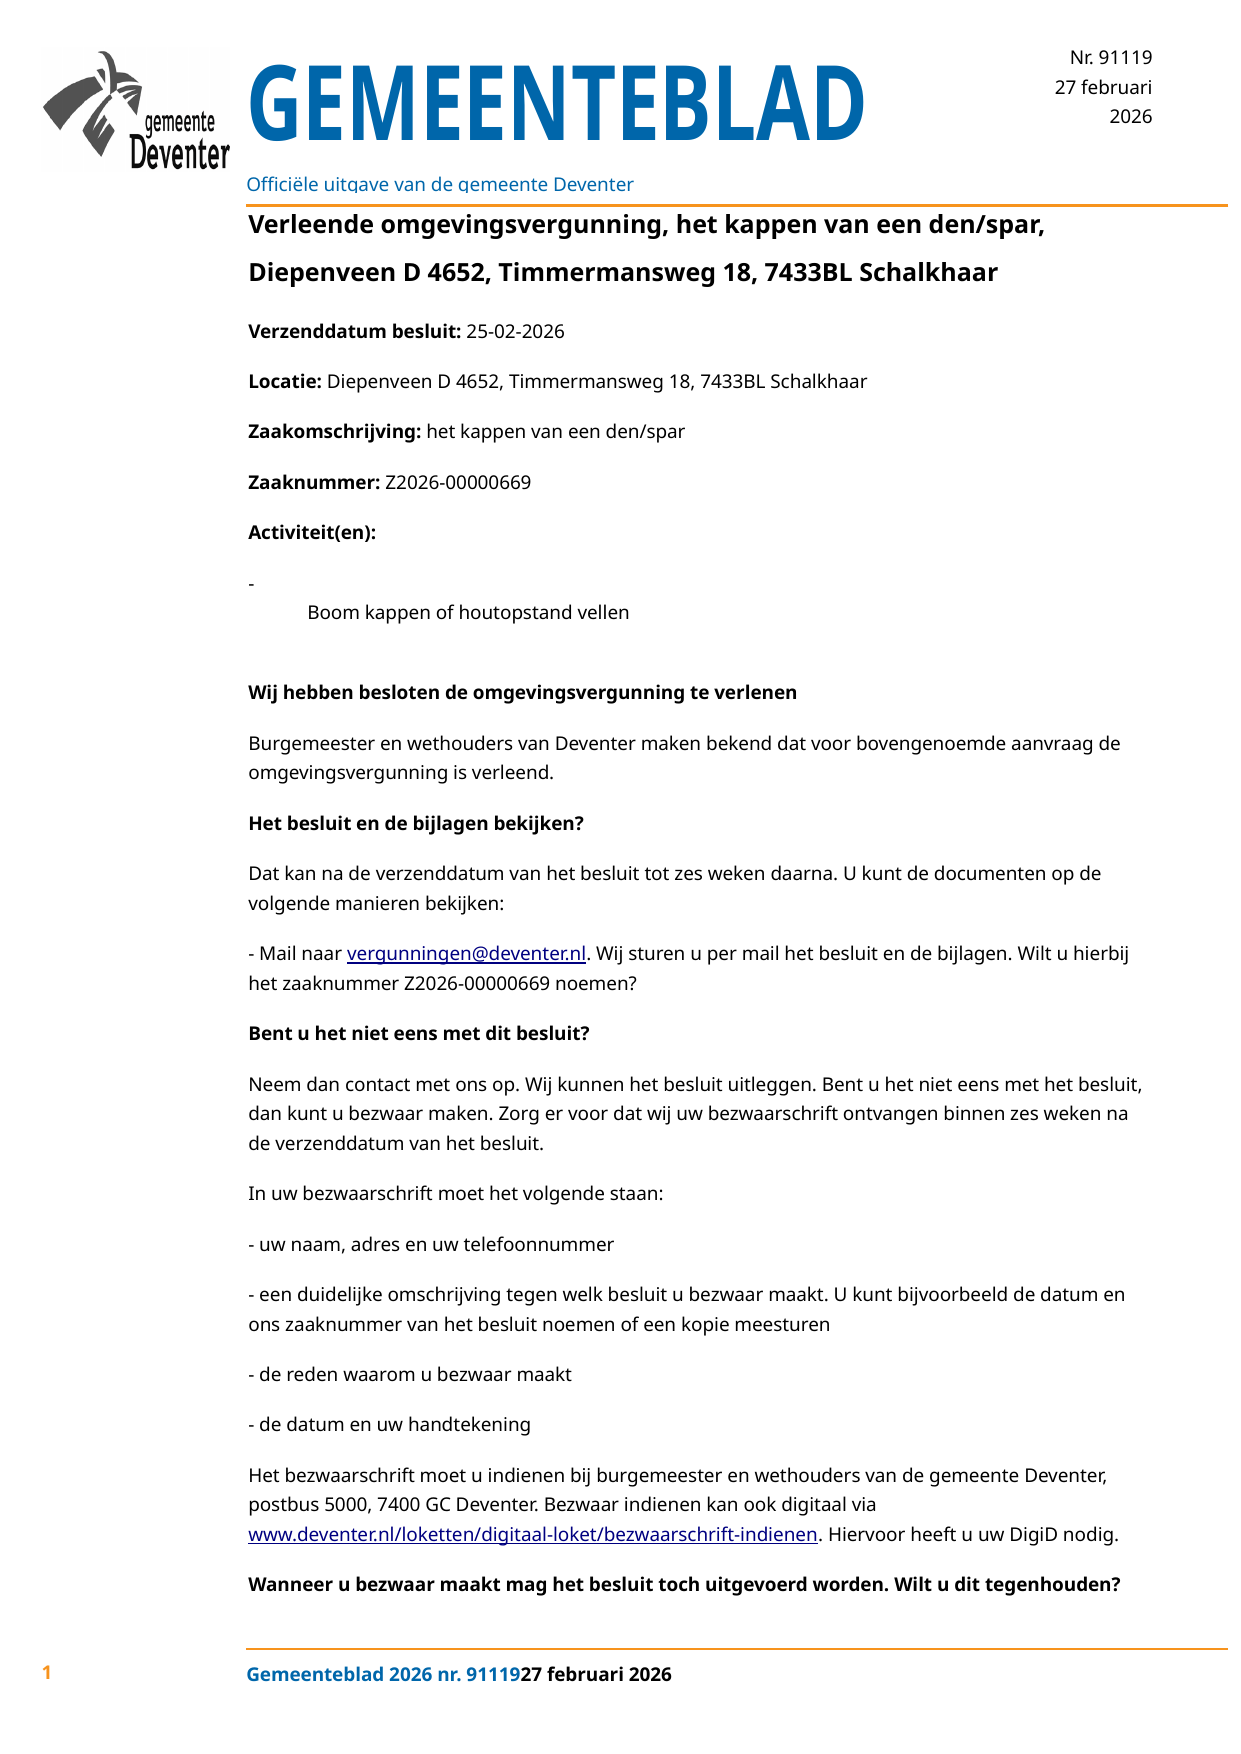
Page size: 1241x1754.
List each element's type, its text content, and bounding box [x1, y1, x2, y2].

text Burgemeester en wethouders van Deventer maken bekend dat voor bovengenoemde aanvraag de omgevingsvergunning is verleend. [248, 730, 1152, 785]
text In uw bezwaarschrift moet het volgende staan: [248, 1180, 1152, 1206]
text Het besluit en de bijlagen bekijken? [248, 810, 1152, 836]
text Locatie: Diepenveen D 4652, Timmermansweg 18, 7433BL Schalkhaar [248, 368, 1152, 394]
text - Mail naar vergunningen@deventer.nl. Wij sturen u per mail het besluit en de bijlagen. Wilt u hierbij het zaaknummer Z2026-00000669 noemen? [248, 940, 1152, 996]
text Wanneer u bezwaar maakt mag het besluit toch uitgevoerd worden. Wilt u dit tegenhouden? [248, 1572, 1152, 1597]
text Bent u het niet eens met dit besluit? [248, 1020, 1152, 1046]
text Zaaknummer: Z2026-00000669 [248, 469, 1152, 495]
text Verzenddatum besluit: 25-02-2026 [248, 318, 1152, 344]
text Verleende omgevingsvergunning, het kappen van een den/spar, Diepenveen D 4652, Timmermansweg 18, 7433BL Schalkhaar [248, 207, 1152, 288]
text Zaakomschrijving: het kappen van een den/spar [248, 419, 1152, 444]
text Wij hebben besloten de omgevingsvergunning te verlenen [248, 679, 1152, 705]
text - uw naam, adres en uw telefoonnummer [248, 1231, 1152, 1257]
text - de reden waarom u bezwaar maakt [248, 1361, 1152, 1387]
text - de datum en uw handtekening [248, 1412, 1152, 1437]
text Dat kan na de verzenddatum van het besluit tot zes weken daarna. U kunt de documenten op de volgende manieren bekijken: [248, 860, 1152, 916]
text Neem dan contact met ons op. Wij kunnen het besluit uitleggen. Bent u het niet eens met het besluit, dan kunt u bezwaar maken. Zorg er voor dat wij uw bezwaarschrift ontvangen binnen zes weken na de verzenddatum van het besluit. [248, 1071, 1152, 1156]
text - een duidelijke omschrijving tegen welk besluit u bezwaar maakt. U kunt bijvoorbeeld de datum en ons zaaknummer van het besluit noemen of een kopie meesturen [248, 1281, 1152, 1337]
list Boom kappen of houtopstand vellen [248, 599, 1152, 625]
text Activiteit(en): [248, 519, 1152, 545]
text Het bezwaarschrift moet u indienen bij burgemeester en wethouders van de gemeente Deventer, postbus 5000, 7400 GC Deventer. Bezwaar indienen kan ook digitaal via www.deventer.nl/loketten/digitaal-loket/bezwaarschrift-indienen. Hiervoor heeft u uw DigiD nodig. [248, 1462, 1152, 1547]
picture [41, 47, 231, 172]
